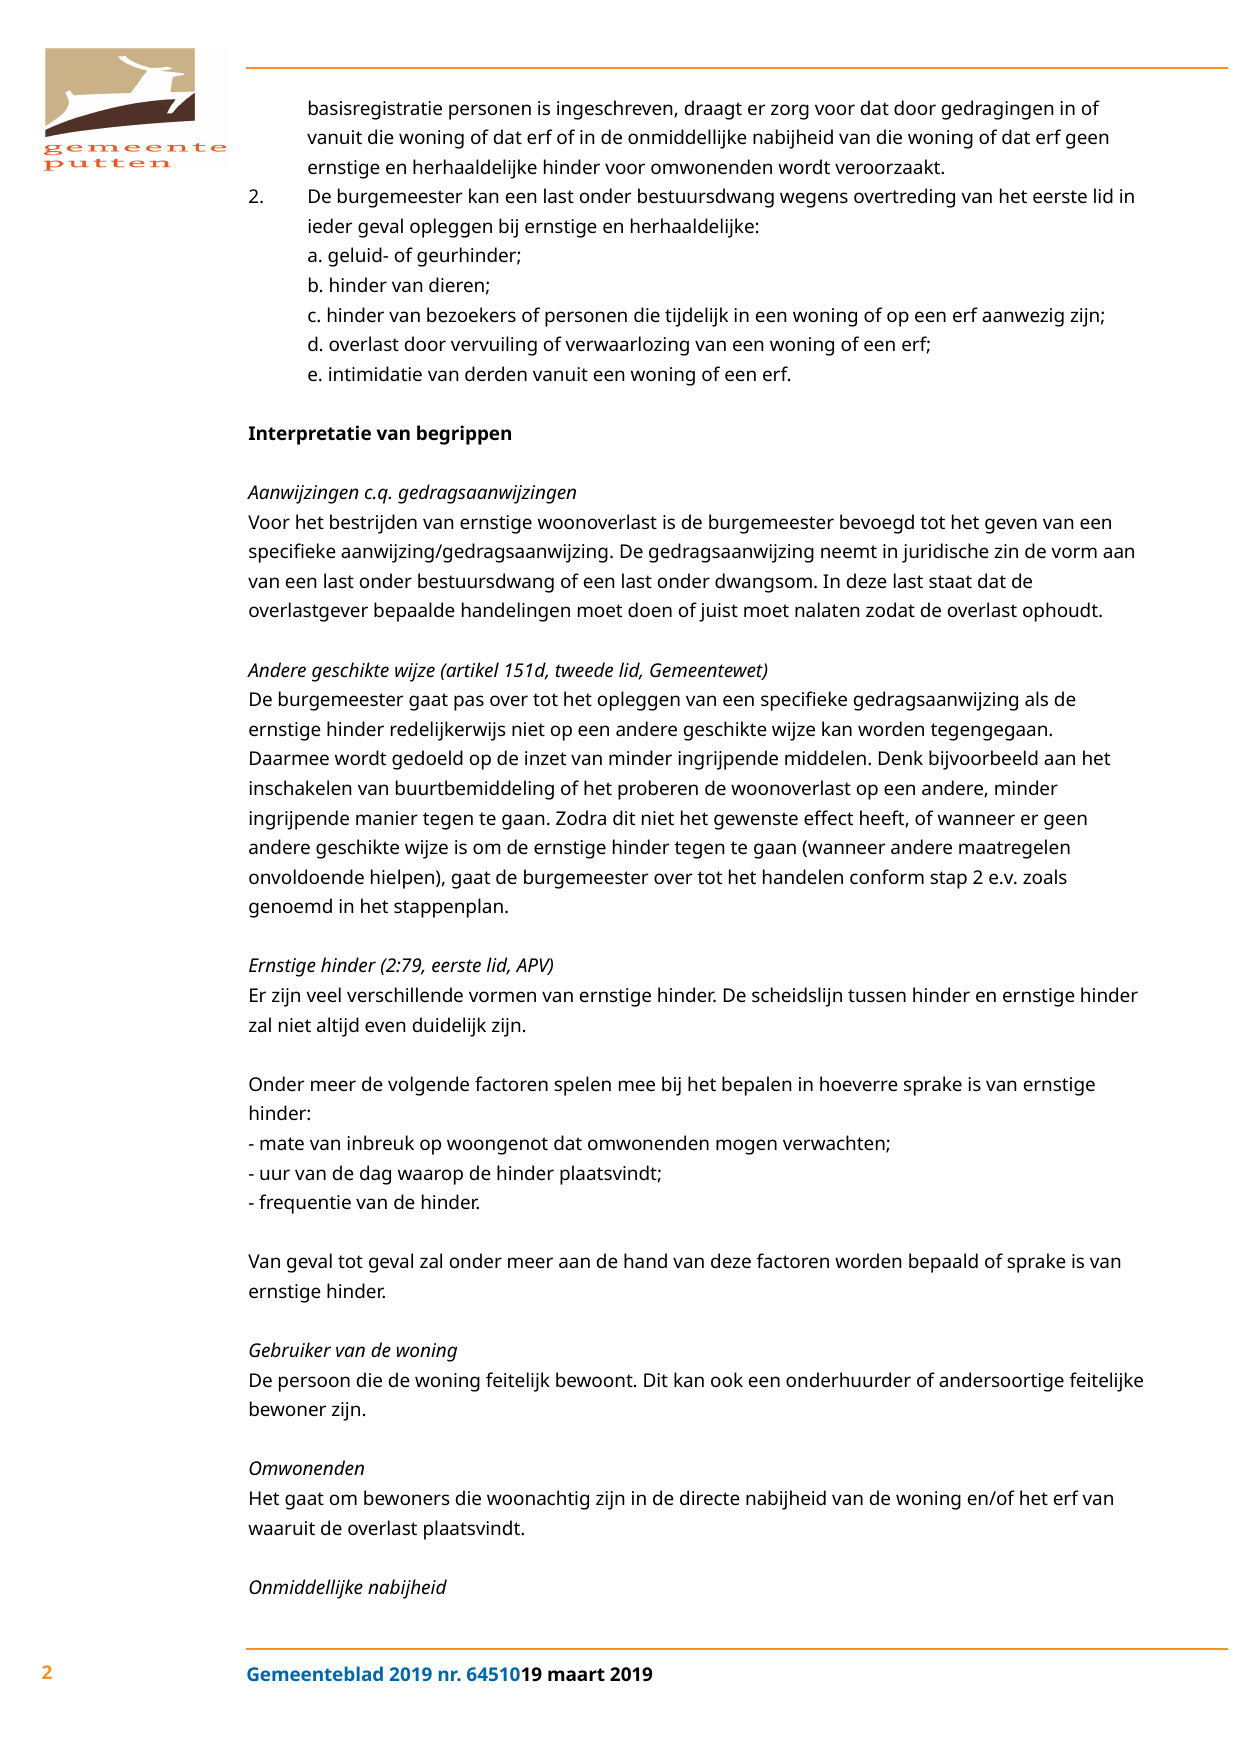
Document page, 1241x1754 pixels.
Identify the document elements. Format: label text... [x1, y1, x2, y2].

text - uur van de dag waarop de hinder plaatsvindt; [248, 1160, 1152, 1186]
text Ernstige hinder (2:79, eerste lid, APV) [248, 953, 1152, 978]
text Andere geschikte wijze (artikel 151d, tweede lid, Gemeentewet) [248, 657, 1152, 683]
list a. geluid- of geurhinder; [248, 243, 1152, 268]
text Van geval tot geval zal onder meer aan de hand van deze factoren worden bepaald of sprake is van ernstige hinder. [248, 1248, 1152, 1304]
list e. intimidatie van derden vanuit een woning of een erf. [248, 361, 1152, 387]
text - frequentie van de hinder. [248, 1189, 1152, 1215]
list basisregistratie personen is ingeschreven, draagt er zorg voor dat door gedragingen in of vanuit die woning of dat erf of in de onmiddellijke nabijheid van die woning of dat erf geen ernstige en herhaaldelijke hinder voor omwonenden wordt veroorzaakt. [248, 95, 1152, 180]
list d. overlast door vervuiling of verwaarlozing van een woning of een erf; [248, 331, 1152, 357]
list De burgemeester kan een last onder bestuursdwang wegens overtreding van het eerste lid in ieder geval opleggen bij ernstige en herhaaldelijke: [248, 183, 1152, 239]
text De burgemeester gaat pas over tot het opleggen van een specifieke gedragsaanwijzing als de ernstige hinder redelijkerwijs niet op een andere geschikte wijze kan worden tegengegaan. [248, 686, 1152, 742]
text Het gaat om bewoners die woonachtig zijn in de directe nabijheid van de woning en/of het erf van waaruit de overlast plaatsvindt. [248, 1485, 1152, 1541]
list b. hinder van dieren; [248, 272, 1152, 298]
text De persoon die de woning feitelijk bewoont. Dit kan ook een onderhuurder of andersoortige feitelijke bewoner zijn. [248, 1367, 1152, 1422]
text Interpretatie van begrippen [248, 420, 1152, 446]
text Voor het bestrijden van ernstige woonoverlast is de burgemeester bevoegd tot het geven van een specifieke aanwijzing/gedragsaanwijzing. De gedragsaanwijzing neemt in juridische zin de vorm aan van een last onder bestuursdwang of een last onder dwangsom. In deze last staat dat de overlastgever bepaalde handelingen moet doen of juist moet nalaten zodat de overlast ophoudt. [248, 509, 1152, 623]
text Aanwijzingen c.q. gedragsaanwijzingen [248, 479, 1152, 505]
list c. hinder van bezoekers of personen die tijdelijk in een woning of op een erf aanwezig zijn; [248, 302, 1152, 328]
text Onder meer de volgende factoren spelen mee bij het bepalen in hoeverre sprake is van ernstige hinder: [248, 1071, 1152, 1126]
text Er zijn veel verschillende vormen van ernstige hinder. De scheidslijn tussen hinder en ernstige hinder zal niet altijd even duidelijk zijn. [248, 982, 1152, 1038]
text - mate van inbreuk op woongenot dat omwonenden mogen verwachten; [248, 1130, 1152, 1156]
text Onmiddellijke nabijheid [248, 1574, 1152, 1600]
text Daarmee wordt gedoeld op de inzet van minder ingrijpende middelen. Denk bijvoorbeeld aan het inschakelen van buurtbemiddeling of het proberen de woonoverlast op een andere, minder ingrijpende manier tegen te gaan. Zodra dit niet het gewenste effect heeft, of wanneer er geen andere geschikte wijze is om de ernstige hinder tegen te gaan (wanneer andere maatregelen onvoldoende hielpen), gaat de burgemeester over tot het handelen conform stap 2 e.v. zoals genoemd in het stappenplan. [248, 746, 1152, 919]
text Omwonenden [248, 1456, 1152, 1481]
text Gebruiker van de woning [248, 1337, 1152, 1363]
picture [41, 47, 231, 172]
